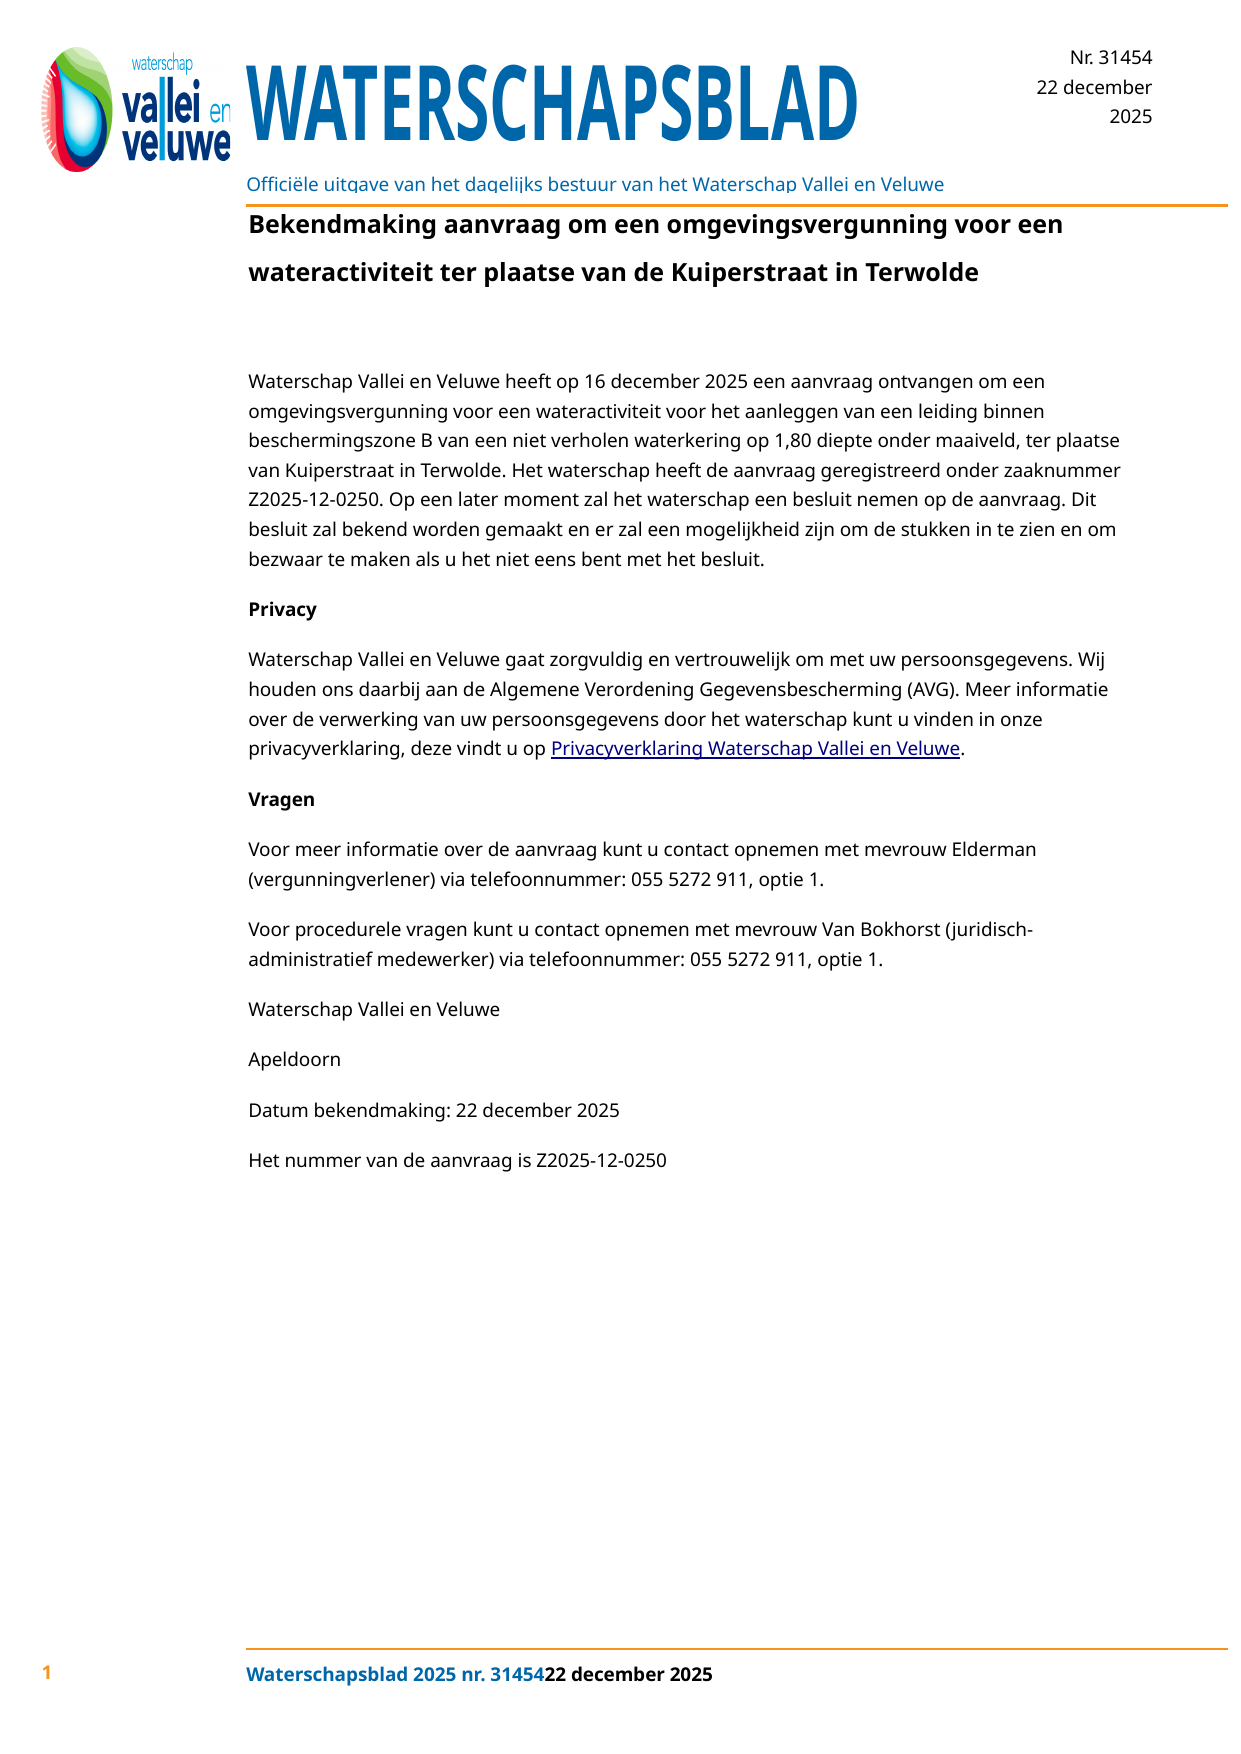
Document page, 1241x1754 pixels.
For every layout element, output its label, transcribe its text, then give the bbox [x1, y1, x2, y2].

text Datum bekendmaking: 22 december 2025 [248, 1097, 1152, 1123]
picture [41, 47, 231, 172]
text Waterschap Vallei en Veluwe heeft op 16 december 2025 een aanvraag ontvangen om een omgevingsvergunning voor een wateractiviteit voor het aanleggen van een leiding binnen beschermingszone B van een niet verholen waterkering op 1,80 diepte onder maaiveld, ter plaatse van Kuiperstraat in Terwolde. Het waterschap heeft de aanvraag geregistreerd onder zaaknummer Z2025-12-0250. Op een later moment zal het waterschap een besluit nemen op de aanvraag. Dit besluit zal bekend worden gemaakt en er zal een mogelijkheid zijn om de stukken in te zien en om bezwaar te maken als u het niet eens bent met het besluit. [248, 368, 1152, 572]
text Bekendmaking aanvraag om een omgevingsvergunning voor een wateractiviteit ter plaatse van de Kuiperstraat in Terwolde [248, 207, 1152, 288]
text Voor meer informatie over de aanvraag kunt u contact opnemen met mevrouw Elderman (vergunningverlener) via telefoonnummer: 055 5272 911, optie 1. [248, 836, 1152, 892]
text Waterschap Vallei en Veluwe gaat zorgvuldig en vertrouwelijk om met uw persoonsgegevens. Wij houden ons daarbij aan de Algemene Verordening Gegevensbescherming (AVG). Meer informatie over de verwerking van uw persoonsgegevens door het waterschap kunt u vinden in onze privacyverklaring, deze vindt u op Privacyverklaring Waterschap Vallei en Veluwe. [248, 647, 1152, 761]
text Het nummer van de aanvraag is Z2025-12-0250 [248, 1147, 1152, 1173]
text Privacy [248, 596, 1152, 622]
text Vragen [248, 786, 1152, 812]
text Waterschap Vallei en Veluwe [248, 996, 1152, 1022]
text Apeldoorn [248, 1047, 1152, 1072]
text Voor procedurele vragen kunt u contact opnemen met mevrouw Van Bokhorst (juridisch-administratief medewerker) via telefoonnummer: 055 5272 911, optie 1. [248, 916, 1152, 972]
